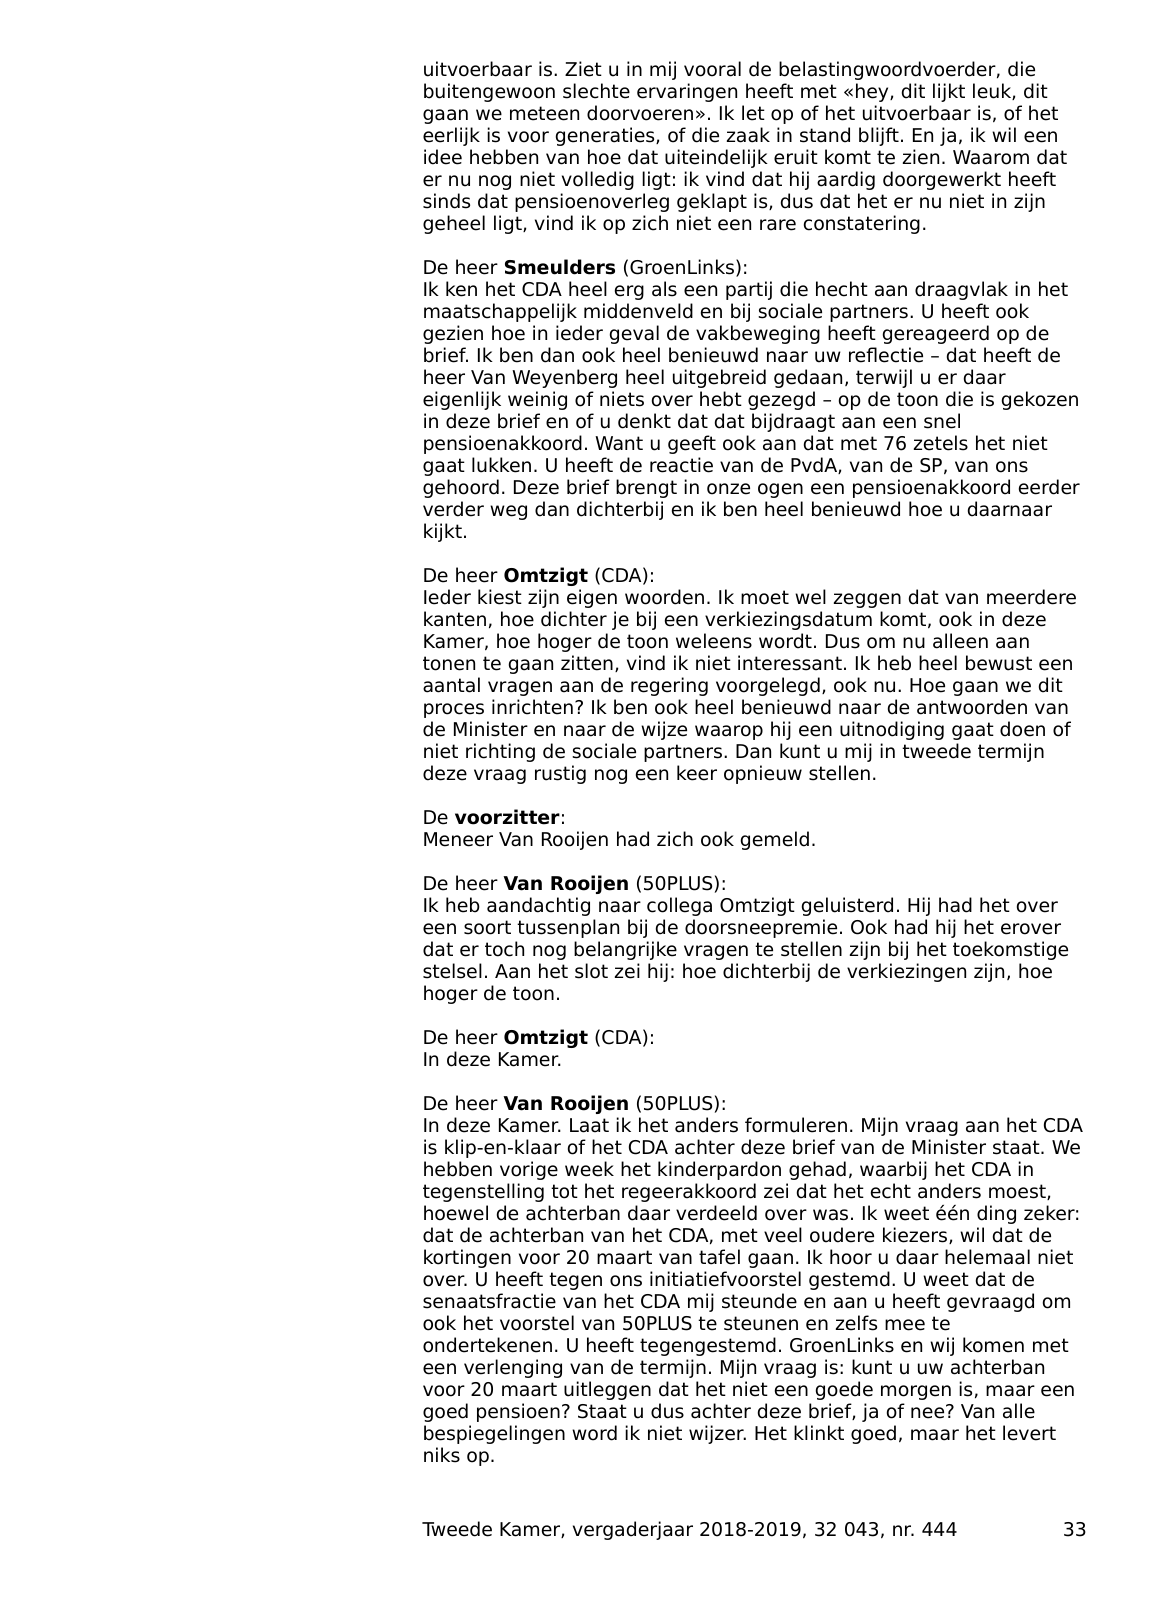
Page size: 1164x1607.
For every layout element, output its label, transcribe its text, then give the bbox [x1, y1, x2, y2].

text De voorzitter: [422, 807, 1087, 829]
text Ik heb aandachtig naar collega Omtzigt geluisterd. Hij had het over een soort tussenplan bij de doorsneepremie. Ook had hij het erover dat er toch nog belangrijke vragen te stellen zijn bij het toekomstige stelsel. Aan het slot zei hij: hoe dichterbij de verkiezingen zijn, hoe hoger de toon. [422, 895, 1087, 1005]
text In deze Kamer. [422, 1049, 1087, 1071]
text Ik ken het CDA heel erg als een partij die hecht aan draagvlak in het maatschappelijk middenveld en bij sociale partners. U heeft ook gezien hoe in ieder geval de vakbeweging heeft gereageerd op de brief. Ik ben dan ook heel benieuwd naar uw reflectie – dat heeft de heer Van Weyenberg heel uitgebreid gedaan, terwijl u er daar eigenlijk weinig of niets over hebt gezegd – op de toon die is gekozen in deze brief en of u denkt dat dat bijdraagt aan een snel pensioenakkoord. Want u geeft ook aan dat met 76 zetels het niet gaat lukken. U heeft de reactie van de PvdA, van de SP, van ons gehoord. Deze brief brengt in onze ogen een pensioenakkoord eerder verder weg dan dichterbij en ik ben heel benieuwd hoe u daarnaar kijkt. [422, 279, 1087, 543]
text uitvoerbaar is. Ziet u in mij vooral de belastingwoordvoerder, die buitengewoon slechte ervaringen heeft met «hey, dit lijkt leuk, dit gaan we meteen doorvoeren». Ik let op of het uitvoerbaar is, of het eerlijk is voor generaties, of die zaak in stand blijft. En ja, ik wil een idee hebben van hoe dat uiteindelijk eruit komt te zien. Waarom dat er nu nog niet volledig ligt: ik vind dat hij aardig doorgewerkt heeft sinds dat pensioenoverleg geklapt is, dus dat het er nu niet in zijn geheel ligt, vind ik op zich niet een rare constatering. [422, 59, 1087, 235]
text In deze Kamer. Laat ik het anders formuleren. Mijn vraag aan het CDA is klip-en-klaar of het CDA achter deze brief van de Minister staat. We hebben vorige week het kinderpardon gehad, waarbij het CDA in tegenstelling tot het regeerakkoord zei dat het echt anders moest, hoewel de achterban daar verdeeld over was. Ik weet één ding zeker: dat de achterban van het CDA, met veel oudere kiezers, wil dat de kortingen voor 20 maart van tafel gaan. Ik hoor u daar helemaal niet over. U heeft tegen ons initiatiefvoorstel gestemd. U weet dat de senaatsfractie van het CDA mij steunde en aan u heeft gevraagd om ook het voorstel van 50PLUS te steunen en zelfs mee te ondertekenen. U heeft tegengestemd. GroenLinks en wij komen met een verlenging van de termijn. Mijn vraag is: kunt u uw achterban voor 20 maart uitleggen dat het niet een goede morgen is, maar een goed pensioen? Staat u dus achter deze brief, ja of nee? Van alle bespiegelingen word ik niet wijzer. Het klinkt goed, maar het levert niks op. [422, 1115, 1087, 1467]
text Meneer Van Rooijen had zich ook gemeld. [422, 829, 1087, 851]
text De heer Van Rooijen (50PLUS): [422, 873, 1087, 895]
text De heer Omtzigt (CDA): [422, 1027, 1087, 1049]
text De heer Omtzigt (CDA): [422, 565, 1087, 587]
text De heer Van Rooijen (50PLUS): [422, 1093, 1087, 1115]
text Ieder kiest zijn eigen woorden. Ik moet wel zeggen dat van meerdere kanten, hoe dichter je bij een verkiezingsdatum komt, ook in deze Kamer, hoe hoger de toon weleens wordt. Dus om nu alleen aan tonen te gaan zitten, vind ik niet interessant. Ik heb heel bewust een aantal vragen aan de regering voorgelegd, ook nu. Hoe gaan we dit proces inrichten? Ik ben ook heel benieuwd naar de antwoorden van de Minister en naar de wijze waarop hij een uitnodiging gaat doen of niet richting de sociale partners. Dan kunt u mij in tweede termijn deze vraag rustig nog een keer opnieuw stellen. [422, 587, 1087, 785]
text De heer Smeulders (GroenLinks): [422, 257, 1087, 279]
